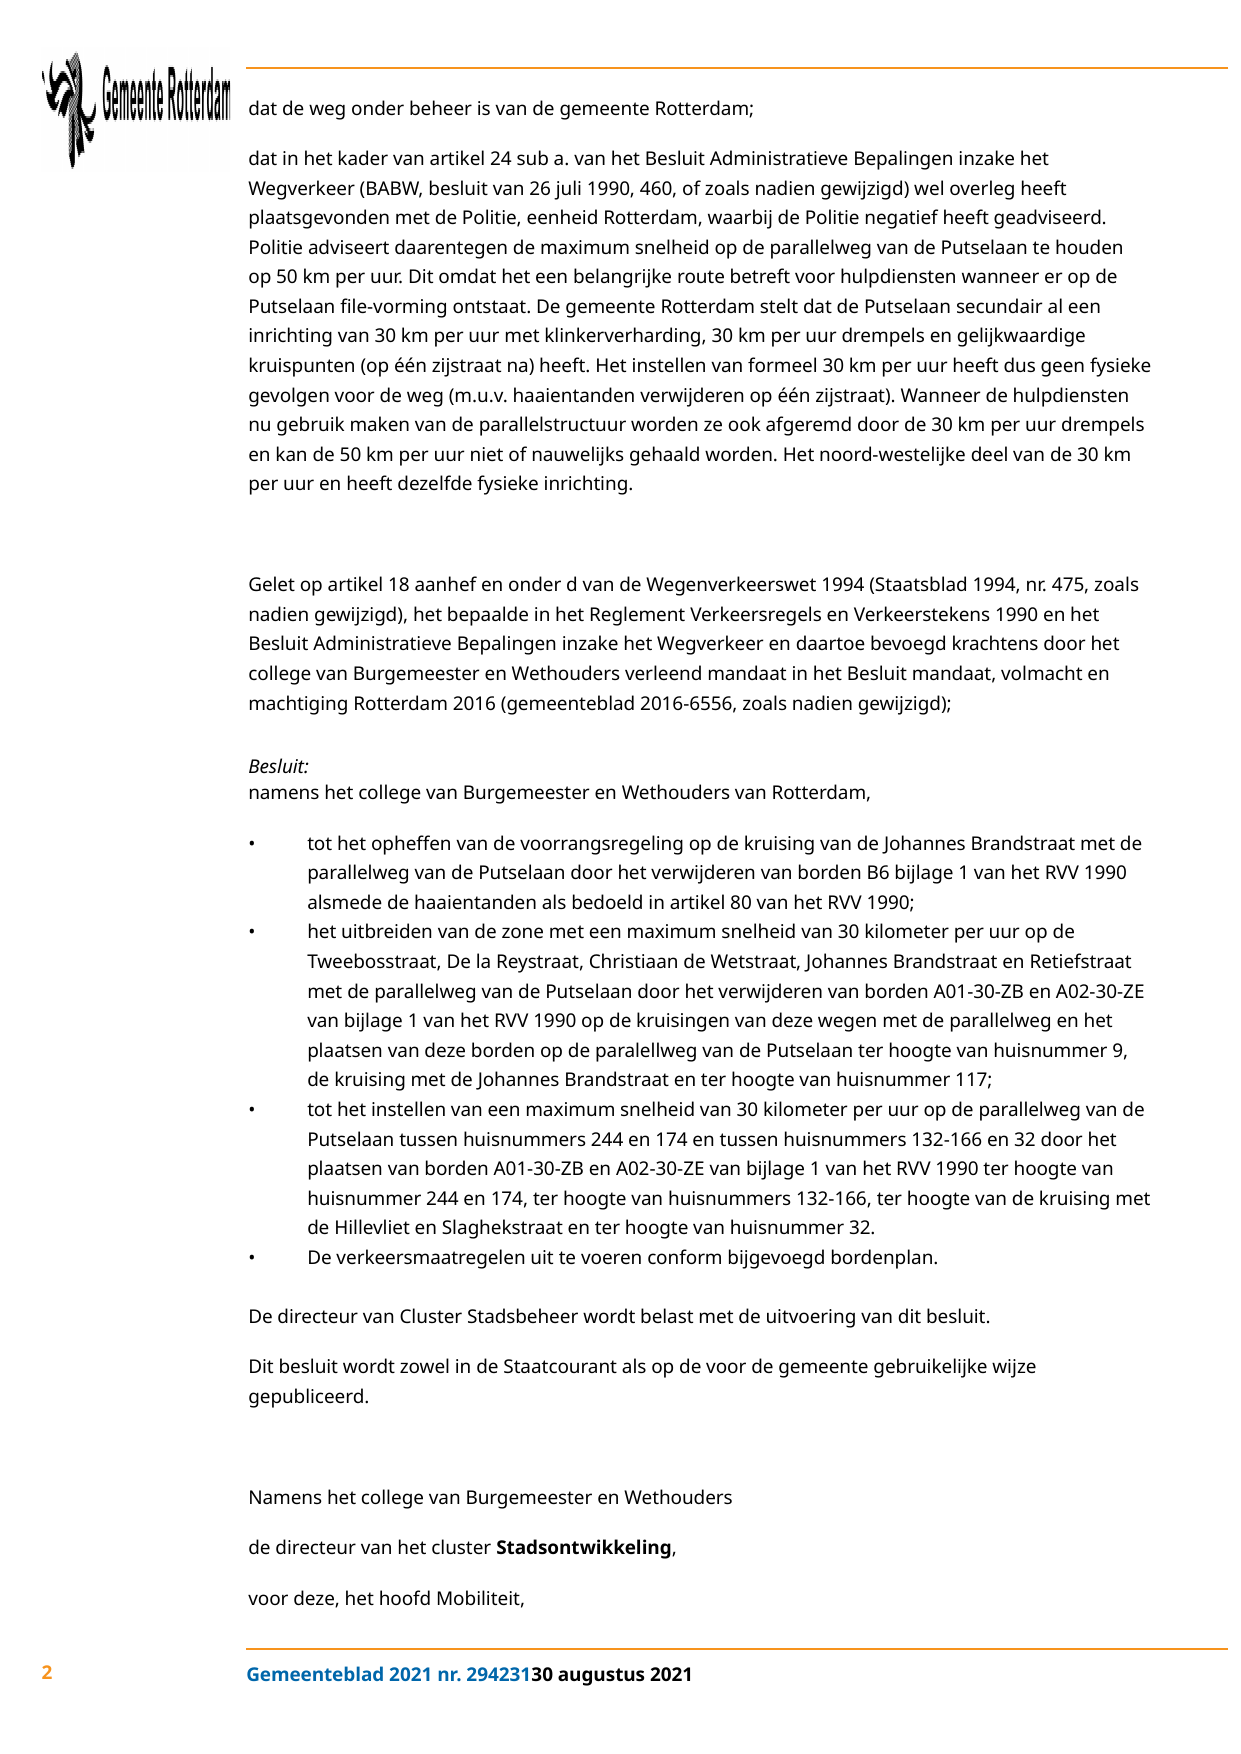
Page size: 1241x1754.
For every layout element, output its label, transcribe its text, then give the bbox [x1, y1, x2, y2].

list tot het instellen van een maximum snelheid van 30 kilometer per uur op de parallelweg van de Putselaan tussen huisnummers 244 en 174 en tussen huisnummers 132-166 en 32 door het plaatsen van borden A01-30-ZB en A02-30-ZE van bijlage 1 van het RVV 1990 ter hoogte van huisnummer 244 en 174, ter hoogte van huisnummers 132-166, ter hoogte van de kruising met de Hillevliet en Slaghekstraat en ter hoogte van huisnummer 32. [248, 1096, 1152, 1240]
list tot het opheffen van de voorrangsregeling op de kruising van de Johannes Brandstraat met de parallelweg van de Putselaan door het verwijderen van borden B6 bijlage 1 van het RVV 1990 alsmede de haaientanden als bedoeld in artikel 80 van het RVV 1990; [248, 830, 1152, 915]
list De verkeersmaatregelen uit te voeren conform bijgevoegd bordenplan. [248, 1244, 1152, 1270]
text Besluit: [248, 754, 1152, 779]
text Dit besluit wordt zowel in de Staatcourant als op de voor de gemeente gebruikelijke wijze gepubliceerd. [248, 1354, 1152, 1409]
text dat in het kader van artikel 24 sub a. van het Besluit Administratieve Bepalingen inzake het Wegverkeer (BABW, besluit van 26 juli 1990, 460, of zoals nadien gewijzigd) wel overleg heeft plaatsgevonden met de Politie, eenheid Rotterdam, waarbij de Politie negatief heeft geadviseerd. Politie adviseert daarentegen de maximum snelheid op de parallelweg van de Putselaan te houden op 50 km per uur. Dit omdat het een belangrijke route betreft voor hulpdiensten wanneer er op de Putselaan file-vorming ontstaat. De gemeente Rotterdam stelt dat de Putselaan secundair al een inrichting van 30 km per uur met klinkerverharding, 30 km per uur drempels en gelijkwaardige kruispunten (op één zijstraat na) heeft. Het instellen van formeel 30 km per uur heeft dus geen fysieke gevolgen voor de weg (m.u.v. haaientanden verwijderen op één zijstraat). Wanneer de hulpdiensten nu gebruik maken van de parallelstructuur worden ze ook afgeremd door de 30 km per uur drempels en kan de 50 km per uur niet of nauwelijks gehaald worden. Het noord-westelijke deel van de 30 km per uur en heeft dezelfde fysieke inrichting. [248, 145, 1152, 496]
picture [41, 47, 231, 172]
text voor deze, het hoofd Mobiliteit, [248, 1585, 1152, 1611]
text Gelet op artikel 18 aanhef en onder d van de Wegenverkeerswet 1994 (Staatsblad 1994, nr. 475, zoals nadien gewijzigd), het bepaalde in het Reglement Verkeersregels en Verkeerstekens 1990 en het Besluit Administratieve Bepalingen inzake het Wegverkeer en daartoe bevoegd krachtens door het college van Burgemeester en Wethouders verleend mandaat in het Besluit mandaat, volmacht en machtiging Rotterdam 2016 (gemeenteblad 2016-6556, zoals nadien gewijzigd); [248, 571, 1152, 716]
list het uitbreiden van de zone met een maximum snelheid van 30 kilometer per uur op de Tweebosstraat, De la Reystraat, Christiaan de Wetstraat, Johannes Brandstraat en Retiefstraat met de parallelweg van de Putselaan door het verwijderen van borden A01-30-ZB en A02-30-ZE van bijlage 1 van het RVV 1990 op de kruisingen van deze wegen met de parallelweg en het plaatsen van deze borden op de paralellweg van de Putselaan ter hoogte van huisnummer 9, de kruising met de Johannes Brandstraat en ter hoogte van huisnummer 117; [248, 919, 1152, 1092]
text Namens het college van Burgemeester en Wethouders [248, 1484, 1152, 1510]
text dat de weg onder beheer is van de gemeente Rotterdam; [248, 95, 1152, 121]
text De directeur van Cluster Stadsbeheer wordt belast met de uitvoering van dit besluit. [248, 1303, 1152, 1329]
text de directeur van het cluster Stadsontwikkeling, [248, 1534, 1152, 1560]
text namens het college van Burgemeester en Wethouders van Rotterdam, [248, 779, 1152, 805]
